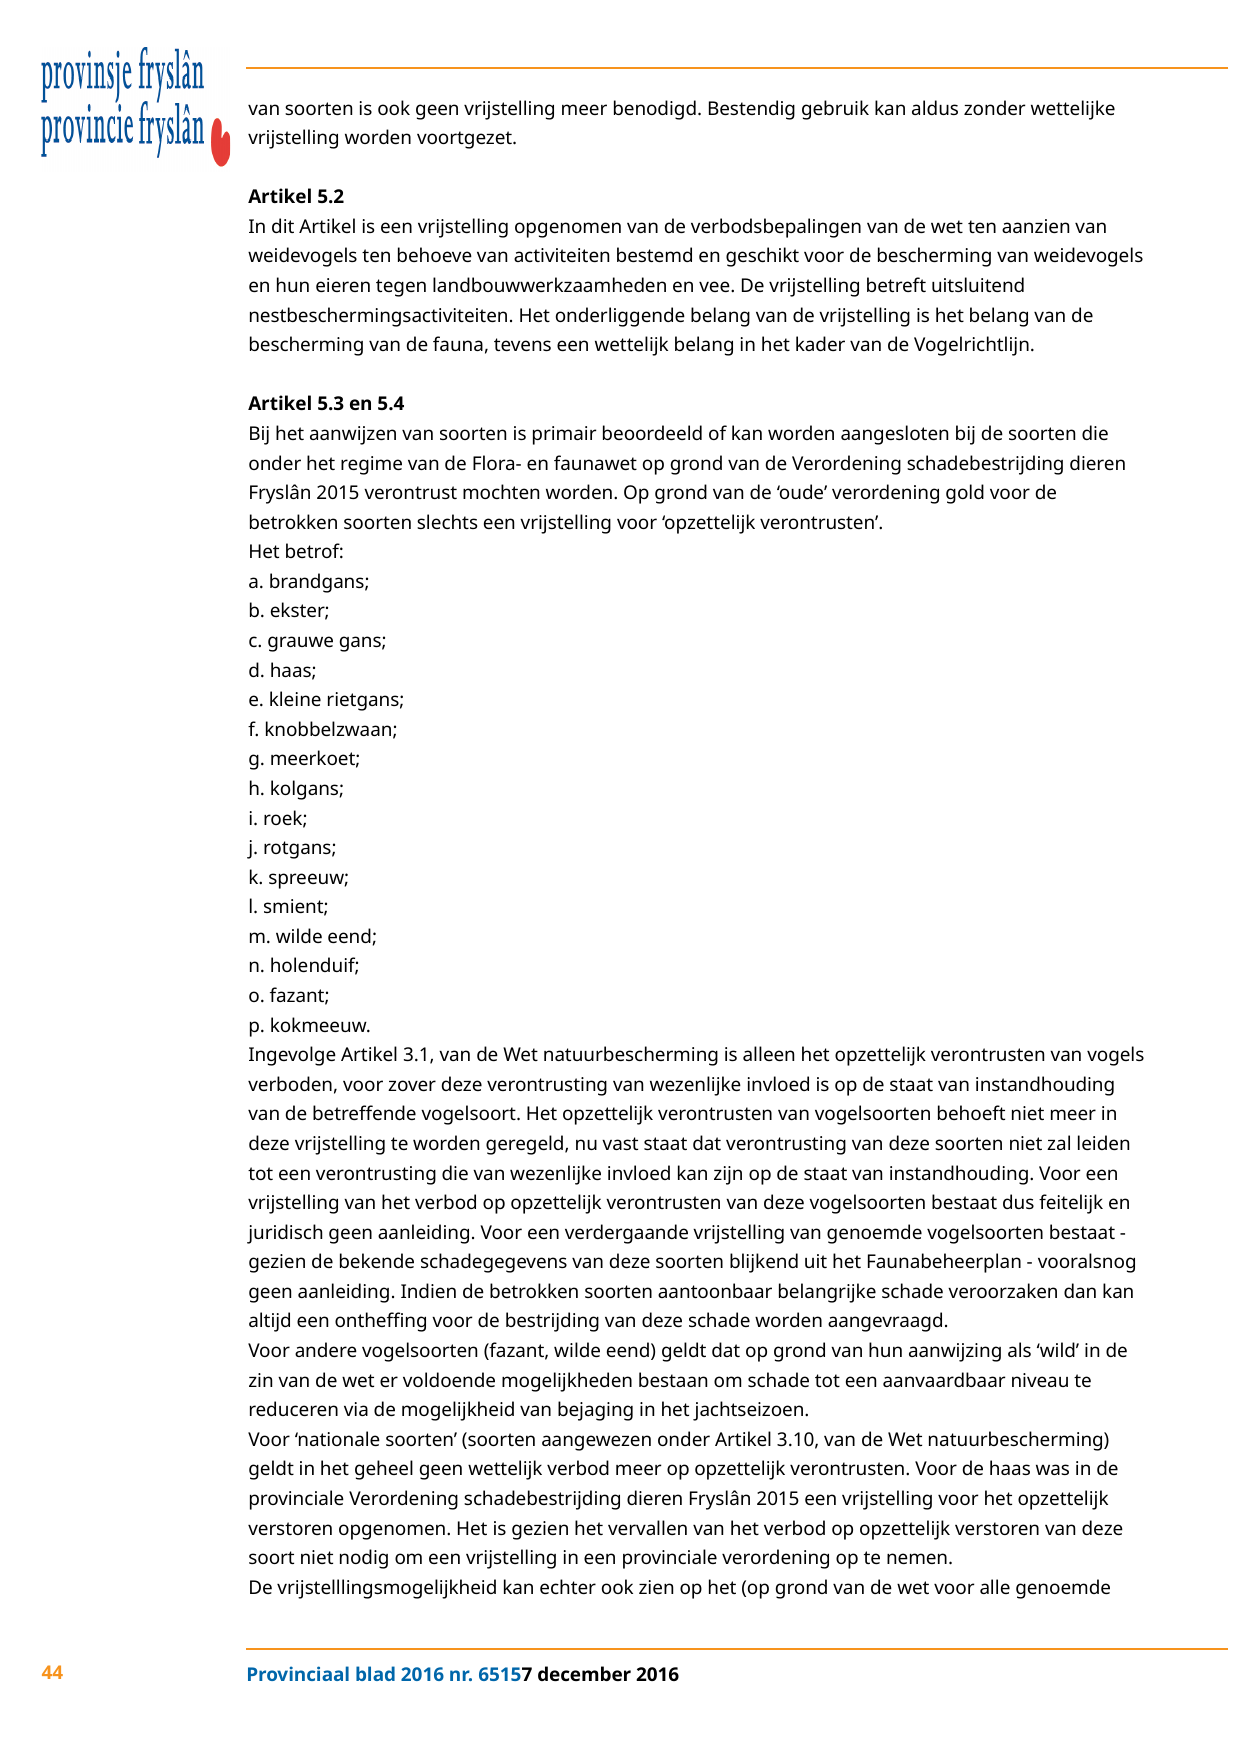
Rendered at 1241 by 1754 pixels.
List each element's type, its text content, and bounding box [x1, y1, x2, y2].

picture [41, 47, 231, 172]
text De vrijstelllingsmogelijkheid kan echter ook zien op het (op grond van de wet voor alle genoemde [248, 1574, 1152, 1600]
text i. roek; [248, 805, 1152, 831]
text Voor ‘nationale soorten’ (soorten aangewezen onder Artikel 3.10, van de Wet natuurbescherming) geldt in het geheel geen wettelijk verbod meer op opzettelijk verontrusten. Voor de haas was in de provinciale Verordening schadebestrijding dieren Fryslân 2015 een vrijstelling voor het opzettelijk verstoren opgenomen. Het is gezien het vervallen van het verbod op opzettelijk verstoren van deze soort niet nodig om een vrijstelling in een provinciale verordening op te nemen. [248, 1426, 1152, 1570]
text d. haas; [248, 657, 1152, 683]
text o. fazant; [248, 982, 1152, 1008]
text k. spreeuw; [248, 864, 1152, 890]
text Ingevolge Artikel 3.1, van de Wet natuurbescherming is alleen het opzettelijk verontrusten van vogels verboden, voor zover deze verontrusting van wezenlijke invloed is op de staat van instandhouding van de betreffende vogelsoort. Het opzettelijk verontrusten van vogelsoorten behoeft niet meer in deze vrijstelling te worden geregeld, nu vast staat dat verontrusting van deze soorten niet zal leiden tot een verontrusting die van wezenlijke invloed kan zijn op de staat van instandhouding. Voor een vrijstelling van het verbod op opzettelijk verontrusten van deze vogelsoorten bestaat dus feitelijk en juridisch geen aanleiding. Voor een verdergaande vrijstelling van genoemde vogelsoorten bestaat - gezien de bekende schadegegevens van deze soorten blijkend uit het Faunabeheerplan - vooralsnog geen aanleiding. Indien de betrokken soorten aantoonbaar belangrijke schade veroorzaken dan kan altijd een ontheffing voor de bestrijding van deze schade worden aangevraagd. [248, 1041, 1152, 1333]
text b. ekster; [248, 598, 1152, 623]
text In dit Artikel is een vrijstelling opgenomen van de verbodsbepalingen van de wet ten aanzien van weidevogels ten behoeve van activiteiten bestemd en geschikt voor de bescherming van weidevogels en hun eieren tegen landbouwwerkzaamheden en vee. De vrijstelling betreft uitsluitend nestbeschermingsactiviteiten. Het onderliggende belang van de vrijstelling is het belang van de bescherming van de fauna, tevens een wettelijk belang in het kader van de Vogelrichtlijn. [248, 213, 1152, 357]
text n. holenduif; [248, 953, 1152, 978]
text e. kleine rietgans; [248, 686, 1152, 712]
text Het betrof: [248, 538, 1152, 564]
text g. meerkoet; [248, 746, 1152, 771]
text Artikel 5.2 [248, 183, 1152, 209]
text p. kokmeeuw. [248, 1012, 1152, 1038]
text f. knobbelzwaan; [248, 716, 1152, 742]
text van soorten is ook geen vrijstelling meer benodigd. Bestendig gebruik kan aldus zonder wettelijke vrijstelling worden voortgezet. [248, 95, 1152, 150]
text h. kolgans; [248, 775, 1152, 801]
text Voor andere vogelsoorten (fazant, wilde eend) geldt dat op grond van hun aanwijzing als ‘wild’ in de zin van de wet er voldoende mogelijkheden bestaan om schade tot een aanvaardbaar niveau te reduceren via de mogelijkheid van bejaging in het jachtseizoen. [248, 1337, 1152, 1422]
text j. rotgans; [248, 834, 1152, 860]
text m. wilde eend; [248, 923, 1152, 949]
text a. brandgans; [248, 568, 1152, 594]
text Artikel 5.3 en 5.4 [248, 391, 1152, 416]
text Bij het aanwijzen van soorten is primair beoordeeld of kan worden aangesloten bij de soorten die onder het regime van de Flora- en faunawet op grond van de Verordening schadebestrijding dieren Fryslân 2015 verontrust mochten worden. Op grond van de ‘oude’ verordening gold voor de betrokken soorten slechts een vrijstelling voor ‘opzettelijk verontrusten’. [248, 420, 1152, 535]
text l. smient; [248, 893, 1152, 919]
text c. grauwe gans; [248, 627, 1152, 653]
